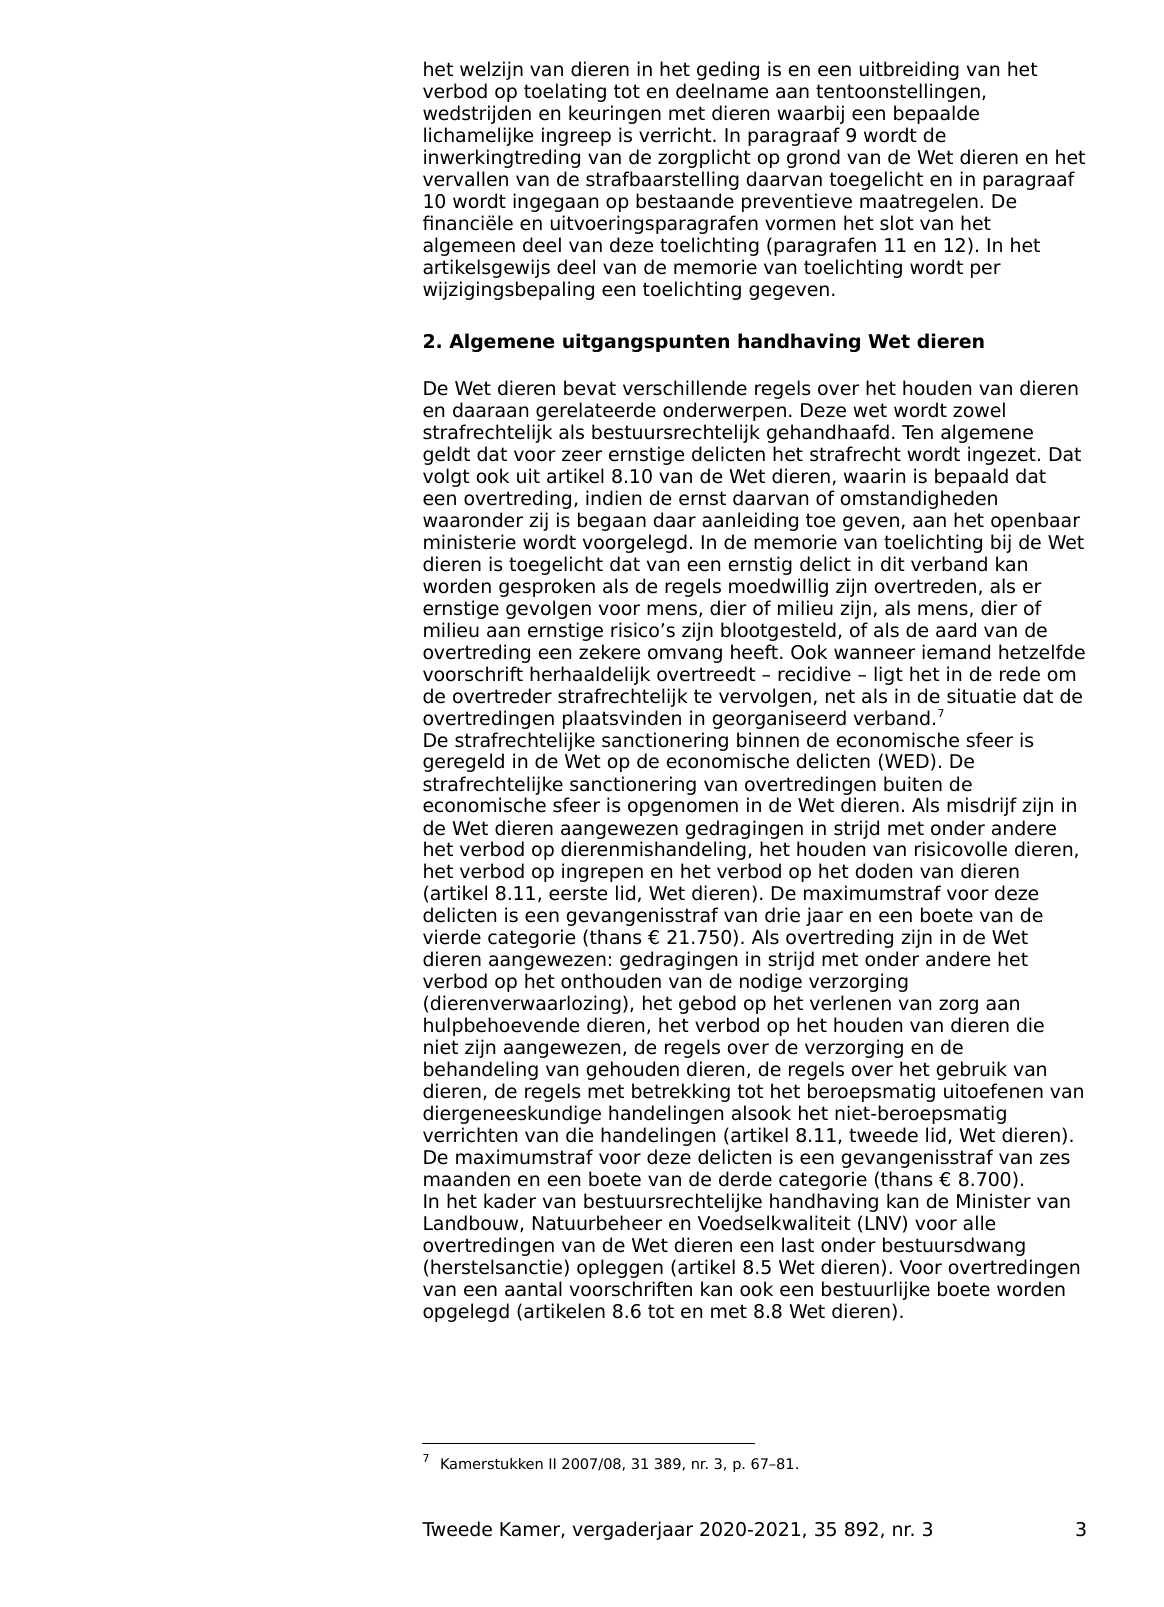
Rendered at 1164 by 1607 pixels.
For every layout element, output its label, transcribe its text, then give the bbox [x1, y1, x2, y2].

text De Wet dieren bevat verschillende regels over het houden van dieren en daaraan gerelateerde onderwerpen. Deze wet wordt zowel strafrechtelijk als bestuursrechtelijk gehandhaafd. Ten algemene geldt dat voor zeer ernstige delicten het strafrecht wordt ingezet. Dat volgt ook uit artikel 8.10 van de Wet dieren, waarin is bepaald dat een overtreding, indien de ernst daarvan of omstandigheden waaronder zij is begaan daar aanleiding toe geven, aan het openbaar ministerie wordt voorgelegd. In de memorie van toelichting bij de Wet dieren is toegelicht dat van een ernstig delict in dit verband kan worden gesproken als de regels moedwillig zijn overtreden, als er ernstige gevolgen voor mens, dier of milieu zijn, als mens, dier of milieu aan ernstige risico’s zijn blootgesteld, of als de aard van de overtreding een zekere omvang heeft. Ook wanneer iemand hetzelfde voorschrift herhaaldelijk overtreedt – recidive – ligt het in de rede om de overtreder strafrechtelijk te vervolgen, net als in de situatie dat de overtredingen plaatsvinden in georganiseerd verband. [422, 378, 1087, 729]
text het welzijn van dieren in het geding is en een uitbreiding van het verbod op toelating tot en deelname aan tentoonstellingen, wedstrijden en keuringen met dieren waarbij een bepaalde lichamelijke ingreep is verricht. In paragraaf 9 wordt de inwerkingtreding van de zorgplicht op grond van de Wet dieren en het vervallen van de strafbaarstelling daarvan toegelicht en in paragraaf 10 wordt ingegaan op bestaande preventieve maatregelen. De financiële en uitvoeringsparagrafen vormen het slot van het algemeen deel van deze toelichting (paragrafen 11 en 12). In het artikelsgewijs deel van de memorie van toelichting wordt per wijzigingsbepaling een toelichting gegeven. [422, 59, 1087, 301]
text In het kader van bestuursrechtelijke handhaving kan de Minister van Landbouw, Natuurbeheer en Voedselkwaliteit (LNV) voor alle overtredingen van de Wet dieren een last onder bestuursdwang (herstelsanctie) opleggen (artikel 8.5 Wet dieren). Voor overtredingen van een aantal voorschriften kan ook een bestuurlijke boete worden opgelegd (artikelen 8.6 tot en met 8.8 Wet dieren). [422, 1191, 1087, 1323]
subtitle 2. Algemene uitgangspunten handhaving Wet dieren [422, 331, 1087, 353]
text Kamerstukken II 2007/08, 31 389, nr. 3, p. 67–81. [422, 1452, 1087, 1474]
text De strafrechtelijke sanctionering binnen de economische sfeer is geregeld in de Wet op de economische delicten (WED). De strafrechtelijke sanctionering van overtredingen buiten de economische sfeer is opgenomen in de Wet dieren. Als misdrijf zijn in de Wet dieren aangewezen gedragingen in strijd met onder andere het verbod op dierenmishandeling, het houden van risicovolle dieren, het verbod op ingrepen en het verbod op het doden van dieren (artikel 8.11, eerste lid, Wet dieren). De maximumstraf voor deze delicten is een gevangenisstraf van drie jaar en een boete van de vierde categorie (thans € 21.750). Als overtreding zijn in de Wet dieren aangewezen: gedragingen in strijd met onder andere het verbod op het onthouden van de nodige verzorging (dierenverwaarlozing), het gebod op het verlenen van zorg aan hulpbehoevende dieren, het verbod op het houden van dieren die niet zijn aangewezen, de regels over de verzorging en de behandeling van gehouden dieren, de regels over het gebruik van dieren, de regels met betrekking tot het beroepsmatig uitoefenen van diergeneeskundige handelingen alsook het niet-beroepsmatig verrichten van die handelingen (artikel 8.11, tweede lid, Wet dieren). De maximumstraf voor deze delicten is een gevangenisstraf van zes maanden en een boete van de derde categorie (thans € 8.700). [422, 729, 1087, 1191]
